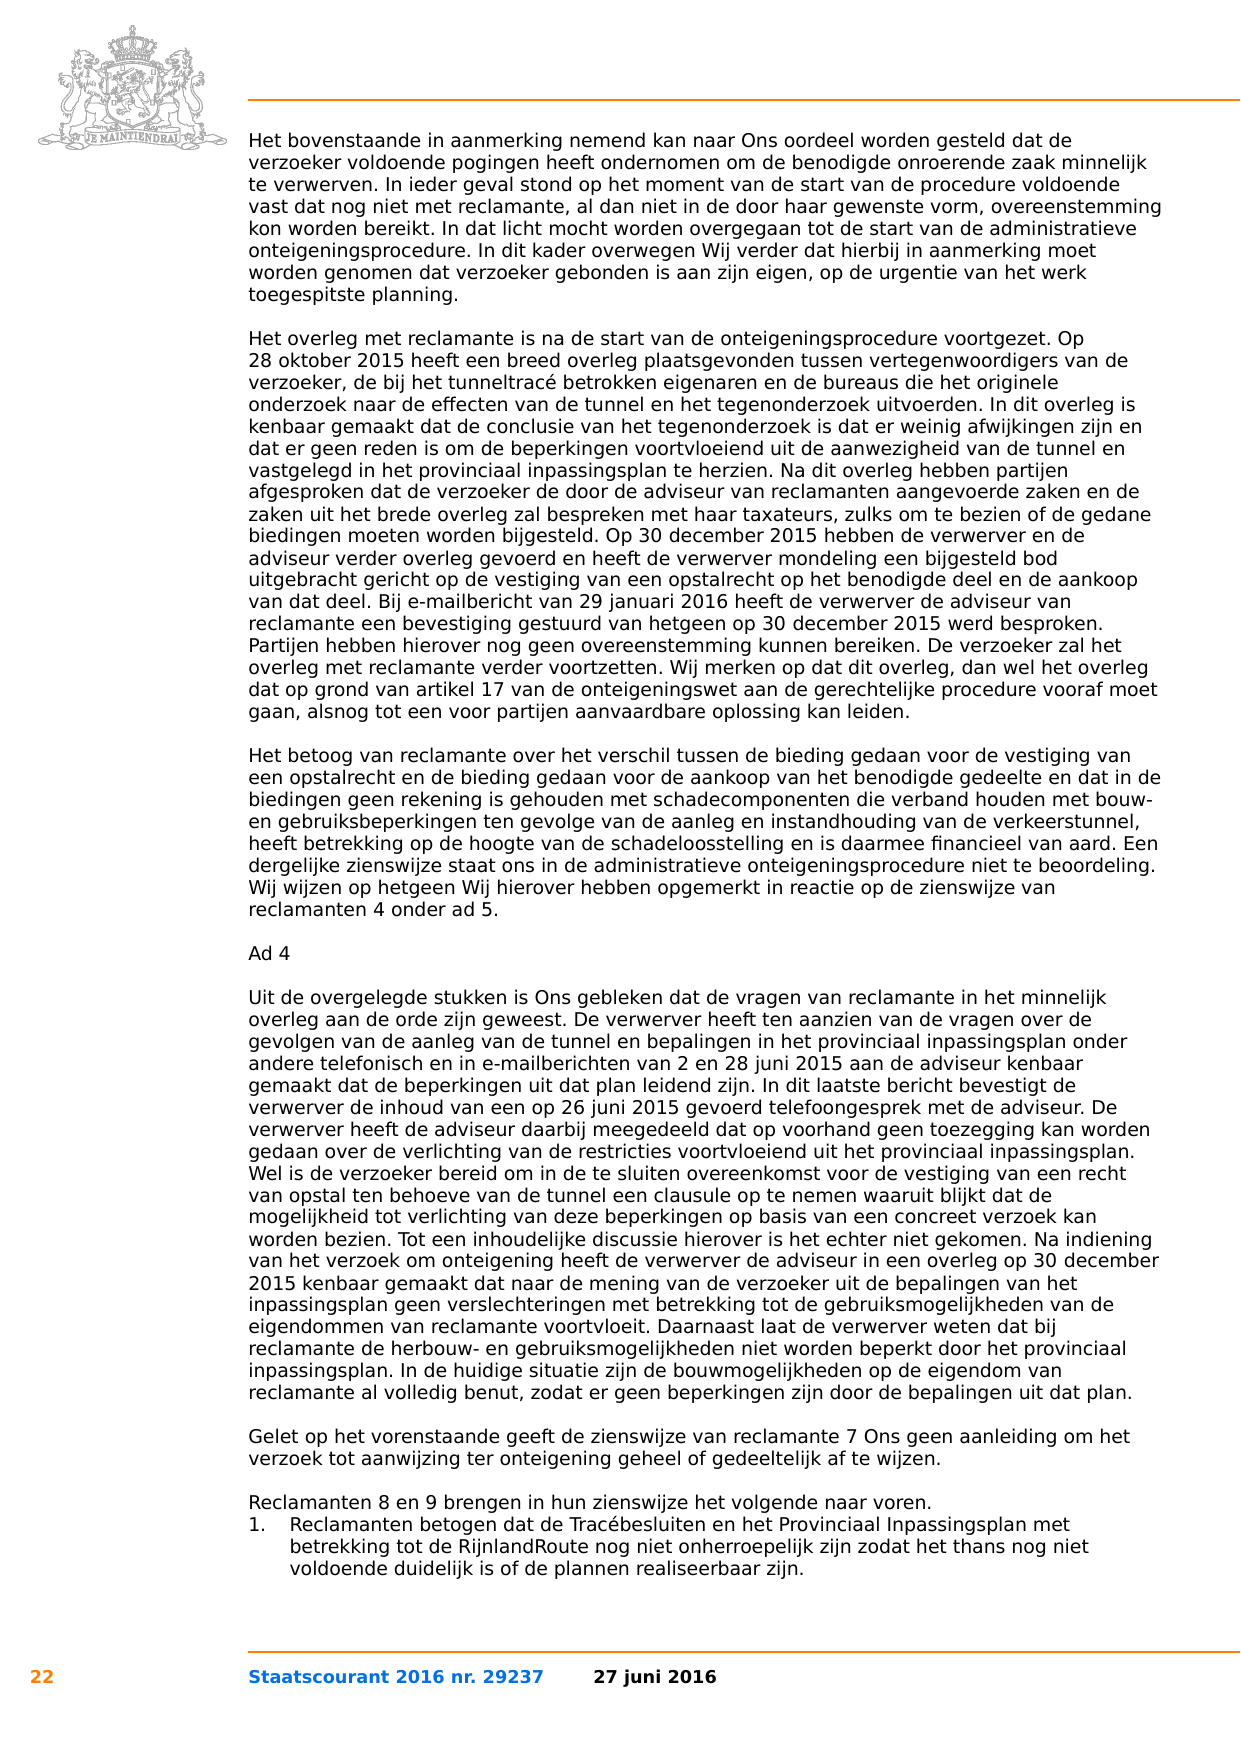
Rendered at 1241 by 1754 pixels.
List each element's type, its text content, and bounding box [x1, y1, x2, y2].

picture [38, 25, 227, 150]
text Het bovenstaande in aanmerking nemend kan naar Ons oordeel worden gesteld dat de verzoeker voldoende pogingen heeft ondernomen om de benodigde onroerende zaak minnelijk te verwerven. In ieder geval stond op het moment van de start van de procedure voldoende vast dat nog niet met reclamante, al dan niet in de door haar gewenste vorm, overeenstemming kon worden bereikt. In dat licht mocht worden overgegaan tot de start van de administratieve onteigeningsprocedure. In dit kader overwegen Wij verder dat hierbij in aanmerking moet worden genomen dat verzoeker gebonden is aan zijn eigen, op de urgentie van het werk toegespitste planning. [248, 130, 1163, 306]
text 1. Reclamanten betogen dat de Tracébesluiten en het Provinciaal Inpassingsplan met betrekking tot de RijnlandRoute nog niet onherroepelijk zijn zodat het thans nog niet voldoende duidelijk is of de plannen realiseerbaar zijn. [248, 1514, 1163, 1580]
text Het overleg met reclamante is na de start van de onteigeningsprocedure voortgezet. Op 28 oktober 2015 heeft een breed overleg plaatsgevonden tussen vertegenwoordigers van de verzoeker, de bij het tunneltracé betrokken eigenaren en de bureaus die het originele onderzoek naar de effecten van de tunnel en het tegenonderzoek uitvoerden. In dit overleg is kenbaar gemaakt dat de conclusie van het tegenonderzoek is dat er weinig afwijkingen zijn en dat er geen reden is om de beperkingen voortvloeiend uit de aanwezigheid van de tunnel en vastgelegd in het provinciaal inpassingsplan te herzien. Na dit overleg hebben partijen afgesproken dat de verzoeker de door de adviseur van reclamanten aangevoerde zaken en de zaken uit het brede overleg zal bespreken met haar taxateurs, zulks om te bezien of de gedane biedingen moeten worden bijgesteld. Op 30 december 2015 hebben de verwerver en de adviseur verder overleg gevoerd en heeft de verwerver mondeling een bijgesteld bod uitgebracht gericht op de vestiging van een opstalrecht op het benodigde deel en de aankoop van dat deel. Bij e-mailbericht van 29 januari 2016 heeft de verwerver de adviseur van reclamante een bevestiging gestuurd van hetgeen op 30 december 2015 werd besproken. Partijen hebben hierover nog geen overeenstemming kunnen bereiken. De verzoeker zal het overleg met reclamante verder voortzetten. Wij merken op dat dit overleg, dan wel het overleg dat op grond van artikel 17 van de onteigeningswet aan de gerechtelijke procedure vooraf moet gaan, alsnog tot een voor partijen aanvaardbare oplossing kan leiden. [248, 328, 1163, 723]
text Ad 4 [248, 943, 1163, 965]
text Reclamanten 8 en 9 brengen in hun zienswijze het volgende naar voren. [248, 1492, 1163, 1514]
text Gelet op het vorenstaande geeft de zienswijze van reclamante 7 Ons geen aanleiding om het verzoek tot aanwijzing ter onteigening geheel of gedeeltelijk af te wijzen. [248, 1426, 1163, 1470]
text Het betoog van reclamante over het verschil tussen de bieding gedaan voor de vestiging van een opstalrecht en de bieding gedaan voor de aankoop van het benodigde gedeelte en dat in de biedingen geen rekening is gehouden met schadecomponenten die verband houden met bouw- en gebruiksbeperkingen ten gevolge van de aanleg en instandhouding van de verkeerstunnel, heeft betrekking op de hoogte van de schadeloosstelling en is daarmee financieel van aard. Een dergelijke zienswijze staat ons in de administratieve onteigeningsprocedure niet te beoordeling. Wij wijzen op hetgeen Wij hierover hebben opgemerkt in reactie op de zienswijze van reclamanten 4 onder ad 5. [248, 745, 1163, 921]
text Uit de overgelegde stukken is Ons gebleken dat de vragen van reclamante in het minnelijk overleg aan de orde zijn geweest. De verwerver heeft ten aanzien van de vragen over de gevolgen van de aanleg van de tunnel en bepalingen in het provinciaal inpassingsplan onder andere telefonisch en in e-mailberichten van 2 en 28 juni 2015 aan de adviseur kenbaar gemaakt dat de beperkingen uit dat plan leidend zijn. In dit laatste bericht bevestigt de verwerver de inhoud van een op 26 juni 2015 gevoerd telefoongesprek met de adviseur. De verwerver heeft de adviseur daarbij meegedeeld dat op voorhand geen toezegging kan worden gedaan over de verlichting van de restricties voortvloeiend uit het provinciaal inpassingsplan. Wel is de verzoeker bereid om in de te sluiten overeenkomst voor de vestiging van een recht van opstal ten behoeve van de tunnel een clausule op te nemen waaruit blijkt dat de mogelijkheid tot verlichting van deze beperkingen op basis van een concreet verzoek kan worden bezien. Tot een inhoudelijke discussie hierover is het echter niet gekomen. Na indiening van het verzoek om onteigening heeft de verwerver de adviseur in een overleg op 30 december 2015 kenbaar gemaakt dat naar de mening van de verzoeker uit de bepalingen van het inpassingsplan geen verslechteringen met betrekking tot de gebruiksmogelijkheden van de eigendommen van reclamante voortvloeit. Daarnaast laat de verwerver weten dat bij reclamante de herbouw- en gebruiksmogelijkheden niet worden beperkt door het provinciaal inpassingsplan. In de huidige situatie zijn de bouwmogelijkheden op de eigendom van reclamante al volledig benut, zodat er geen beperkingen zijn door de bepalingen uit dat plan. [248, 987, 1163, 1404]
